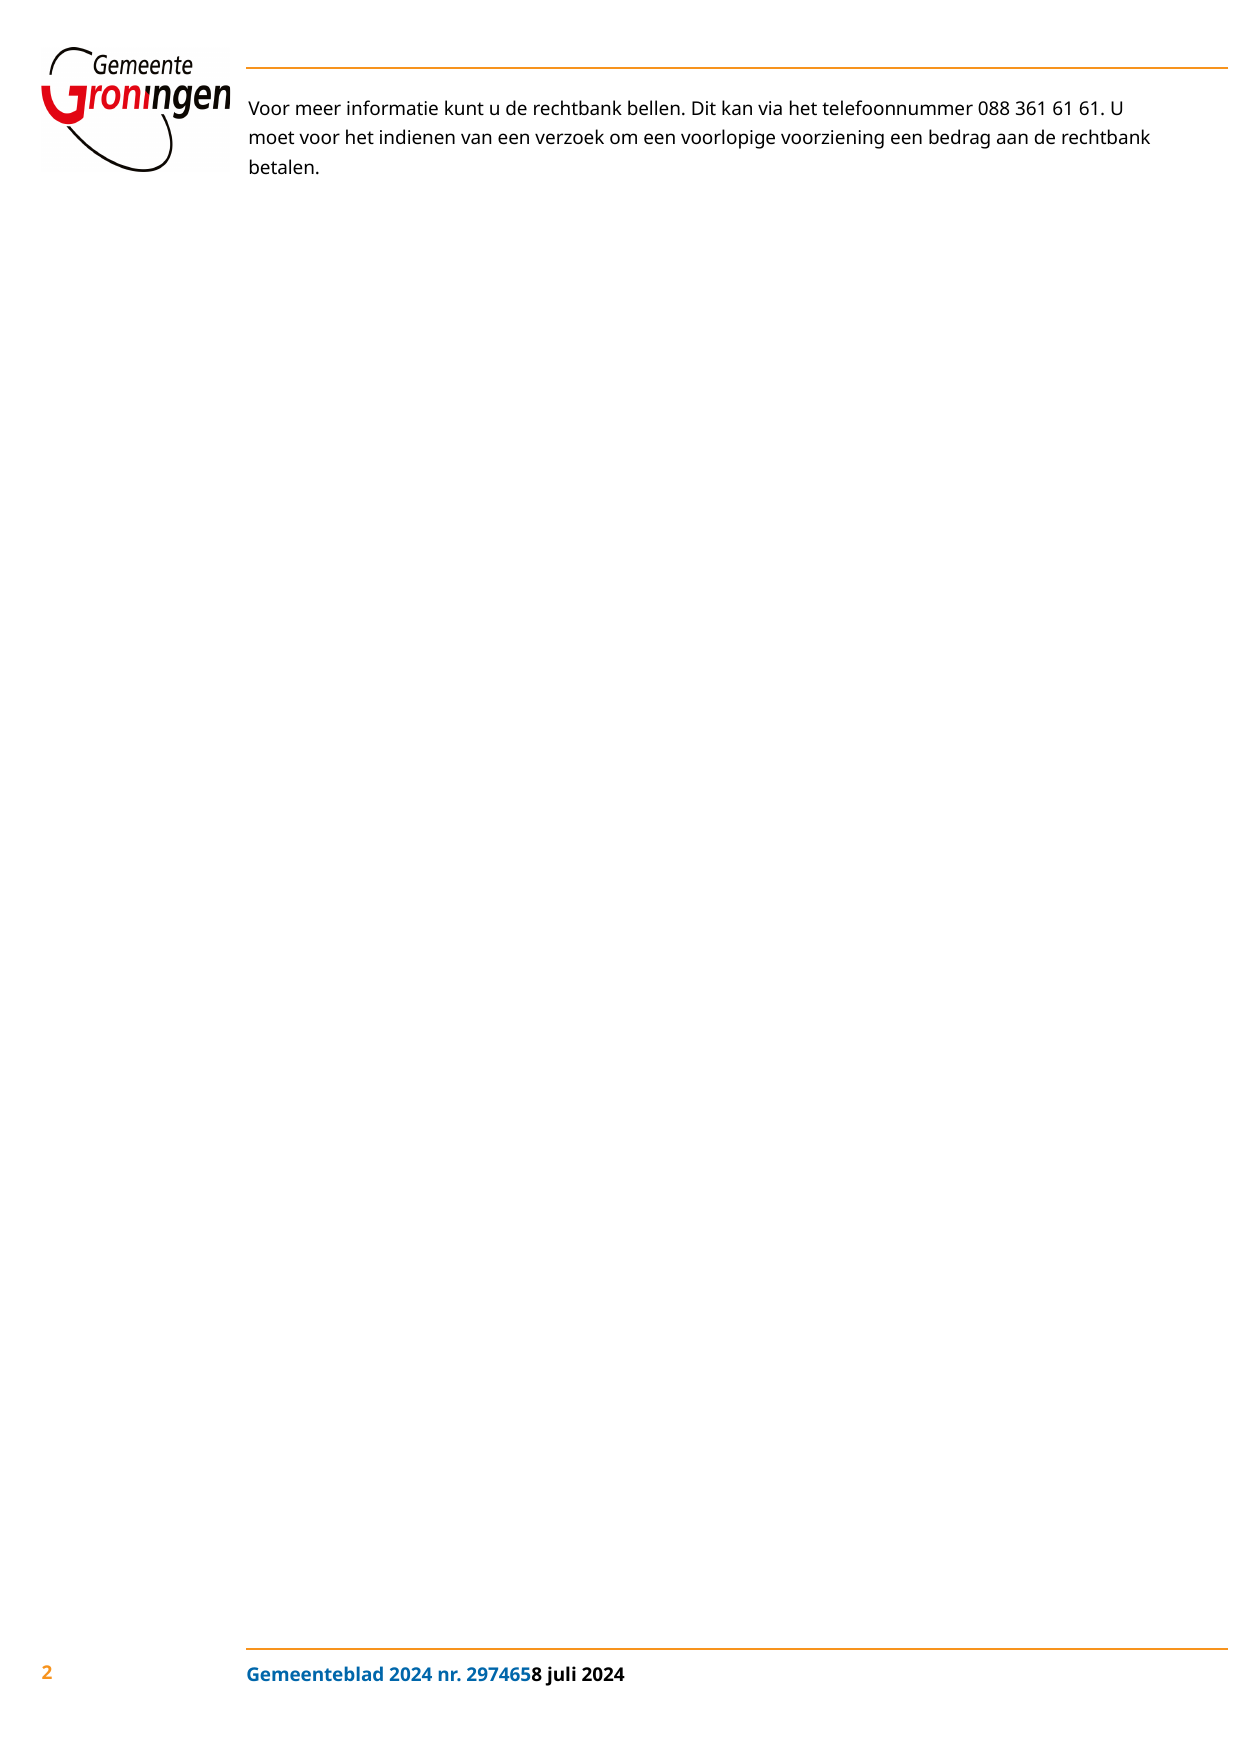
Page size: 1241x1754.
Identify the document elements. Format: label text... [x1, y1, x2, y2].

picture [41, 47, 231, 172]
text Voor meer informatie kunt u de rechtbank bellen. Dit kan via het telefoonnummer 088 361 61 61. U moet voor het indienen van een verzoek om een voorlopige voorziening een bedrag aan de rechtbank betalen. [248, 95, 1152, 180]
